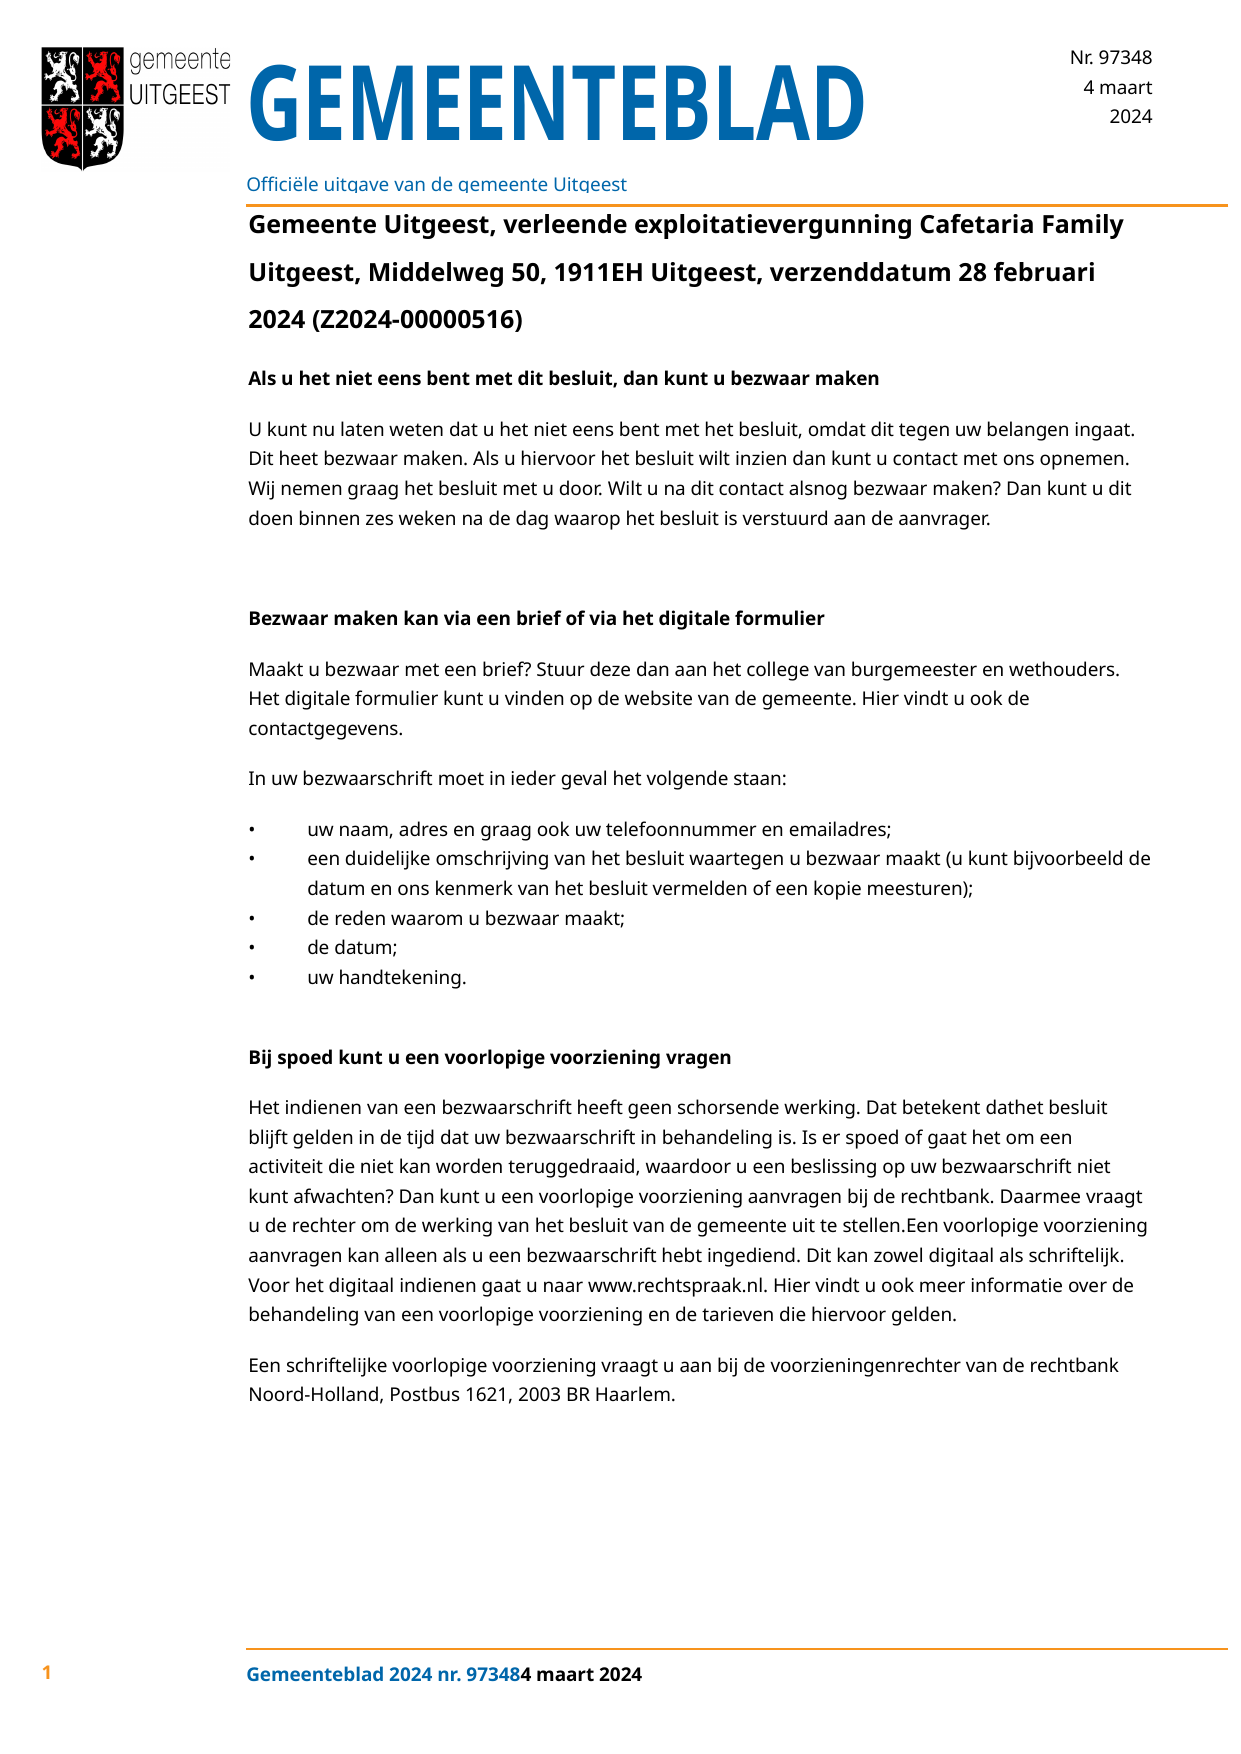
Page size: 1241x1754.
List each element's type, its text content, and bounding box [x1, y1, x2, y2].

picture [41, 47, 231, 172]
list een duidelijke omschrijving van het besluit waartegen u bezwaar maakt (u kunt bijvoorbeeld de datum en ons kenmerk van het besluit vermelden of een kopie meesturen); [248, 846, 1152, 901]
text Maakt u bezwaar met een brief? Stuur deze dan aan het college van burgemeester en wethouders. Het digitale formulier kunt u vinden op de website van de gemeente. Hier vindt u ook de contactgegevens. [248, 656, 1152, 741]
text Bij spoed kunt u een voorlopige voorziening vragen [248, 1044, 1152, 1069]
text Een schriftelijke voorlopige voorziening vraagt u aan bij de voorzieningenrechter van de rechtbank Noord-Holland, Postbus 1621, 2003 BR Haarlem. [248, 1352, 1152, 1407]
list de reden waarom u bezwaar maakt; [248, 905, 1152, 930]
text Gemeente Uitgeest, verleende exploitatievergunning Cafetaria Family Uitgeest, Middelweg 50, 1911EH Uitgeest, verzenddatum 28 februari 2024 (Z2024-00000516) [248, 207, 1152, 336]
text Als u het niet eens bent met dit besluit, dan kunt u bezwaar maken [248, 366, 1152, 391]
text U kunt nu laten weten dat u het niet eens bent met het besluit, omdat dit tegen uw belangen ingaat. Dit heet bezwaar maken. Als u hiervoor het besluit wilt inzien dan kunt u contact met ons opnemen. Wij nemen graag het besluit met u door. Wilt u na dit contact alsnog bezwaar maken? Dan kunt u dit doen binnen zes weken na de dag waarop het besluit is verstuurd aan de aanvrager. [248, 416, 1152, 530]
text Het indienen van een bezwaarschrift heeft geen schorsende werking. Dat betekent dathet besluit blijft gelden in de tijd dat uw bezwaarschrift in behandeling is. Is er spoed of gaat het om een activiteit die niet kan worden teruggedraaid, waardoor u een beslissing op uw bezwaarschrift niet kunt afwachten? Dan kunt u een voorlopige voorziening aanvragen bij de rechtbank. Daarmee vraagt u de rechter om de werking van het besluit van de gemeente uit te stellen.Een voorlopige voorziening aanvragen kan alleen als u een bezwaarschrift hebt ingediend. Dit kan zowel digitaal als schriftelijk. Voor het digitaal indienen gaat u naar www.rechtspraak.nl. Hier vindt u ook meer informatie over de behandeling van een voorlopige voorziening en de tarieven die hiervoor gelden. [248, 1094, 1152, 1327]
text In uw bezwaarschrift moet in ieder geval het volgende staan: [248, 766, 1152, 791]
list uw handtekening. [248, 964, 1152, 989]
list uw naam, adres en graag ook uw telefoonnummer en emailadres; [248, 816, 1152, 842]
text Bezwaar maken kan via een brief of via het digitale formulier [248, 606, 1152, 631]
list de datum; [248, 934, 1152, 960]
